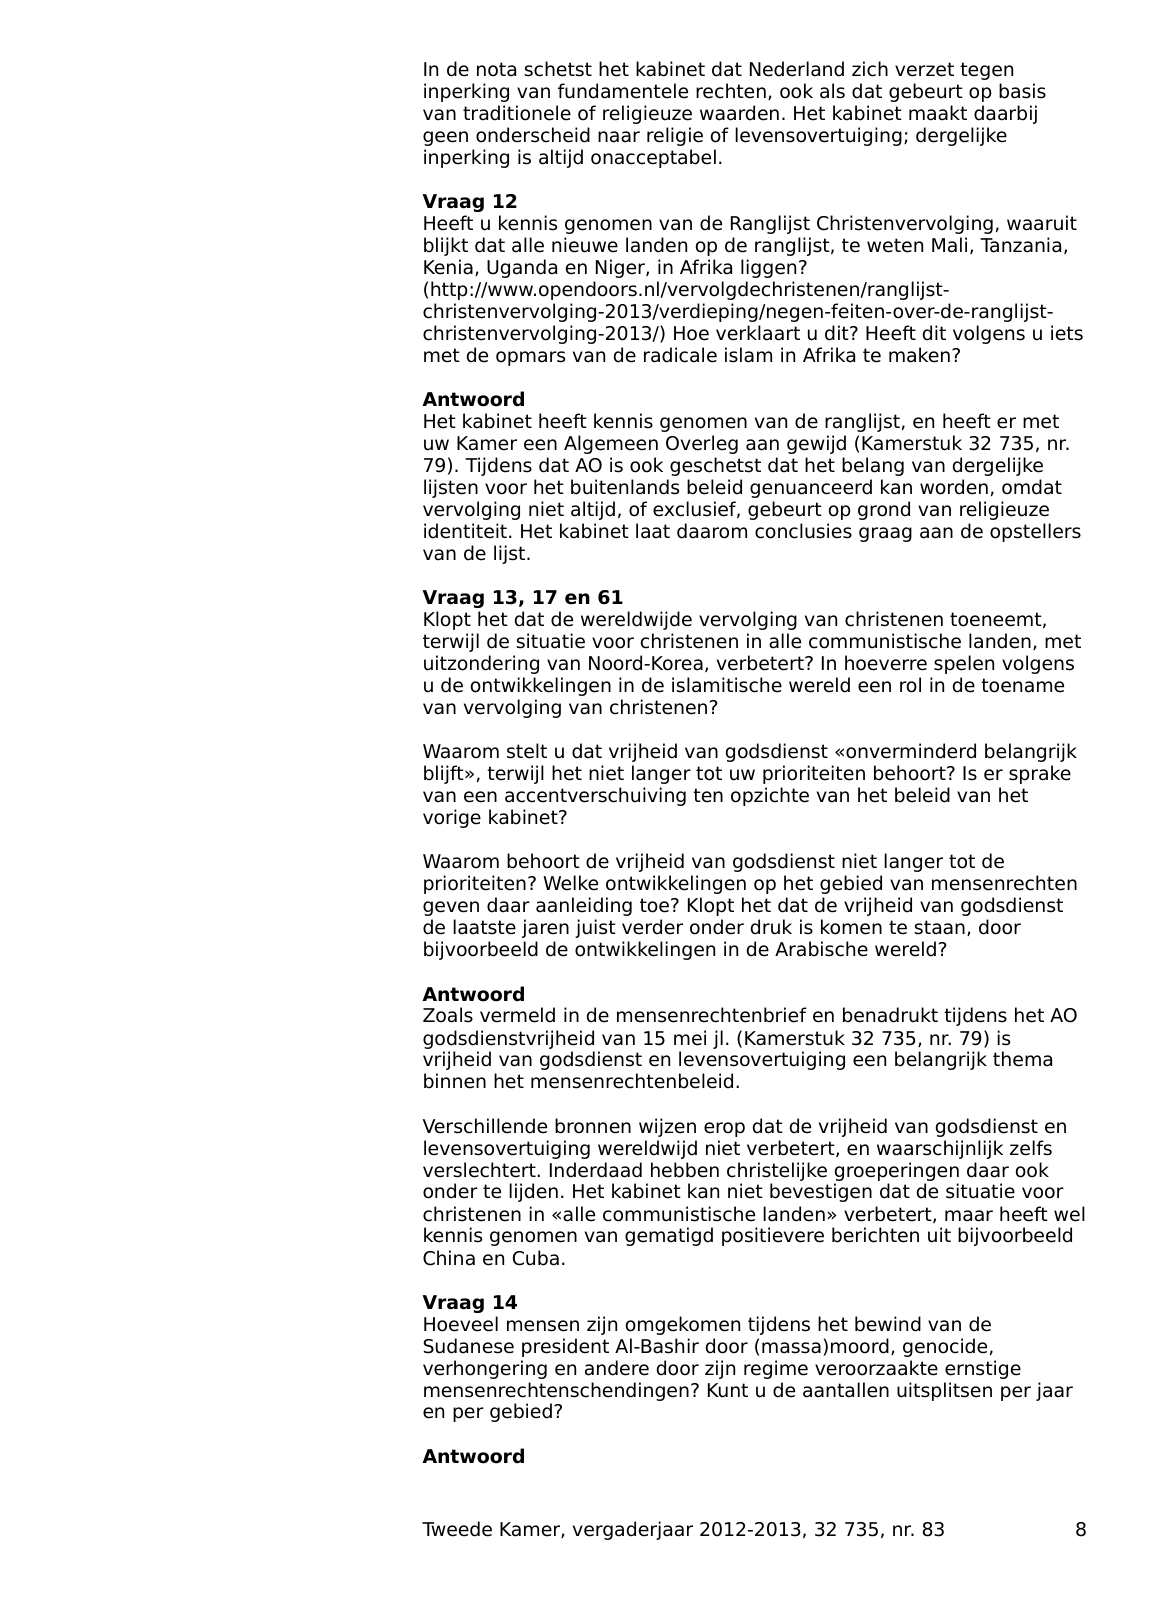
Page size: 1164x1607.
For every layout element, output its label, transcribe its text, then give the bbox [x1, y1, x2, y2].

text Antwoord [422, 983, 1087, 1005]
text Vraag 14 [422, 1292, 1087, 1313]
text Klopt het dat de wereldwijde vervolging van christenen toeneemt, terwijl de situatie voor christenen in alle communistische landen, met uitzondering van Noord-Korea, verbetert? In hoeverre spelen volgens u de ontwikkelingen in de islamitische wereld een rol in de toename van vervolging van christenen? [422, 609, 1087, 719]
text In de nota schetst het kabinet dat Nederland zich verzet tegen inperking van fundamentele rechten, ook als dat gebeurt op basis van traditionele of religieuze waarden. Het kabinet maakt daarbij geen onderscheid naar religie of levensovertuiging; dergelijke inperking is altijd onacceptabel. [422, 59, 1087, 169]
text Antwoord [422, 389, 1087, 411]
text Hoeveel mensen zijn omgekomen tijdens het bewind van de Sudanese president Al-Bashir door (massa)moord, genocide, verhongering en andere door zijn regime veroorzaakte ernstige mensenrechtenschendingen? Kunt u de aantallen uitsplitsen per jaar en per gebied? [422, 1313, 1087, 1423]
text Zoals vermeld in de mensenrechtenbrief en benadrukt tijdens het AO godsdienstvrijheid van 15 mei jl. (Kamerstuk 32 735, nr. 79) is vrijheid van godsdienst en levensovertuiging een belangrijk thema binnen het mensenrechtenbeleid. [422, 1005, 1087, 1093]
text Antwoord [422, 1446, 1087, 1468]
text Het kabinet heeft kennis genomen van de ranglijst, en heeft er met uw Kamer een Algemeen Overleg aan gewijd (Kamerstuk 32 735, nr. 79). Tijdens dat AO is ook geschetst dat het belang van dergelijke lijsten voor het buitenlands beleid genuanceerd kan worden, omdat vervolging niet altijd, of exclusief, gebeurt op grond van religieuze identiteit. Het kabinet laat daarom conclusies graag aan de opstellers van de lijst. [422, 411, 1087, 565]
text Vraag 12 [422, 191, 1087, 213]
text Heeft u kennis genomen van de Ranglijst Christenvervolging, waaruit blijkt dat alle nieuwe landen op de ranglijst, te weten Mali, Tanzania, Kenia, Uganda en Niger, in Afrika liggen? (http://www.opendoors.nl/vervolgdechristenen/ranglijst-christenvervolging-2013/verdieping/negen-feiten-over-de-ranglijst-christenvervolging-2013/) Hoe verklaart u dit? Heeft dit volgens u iets met de opmars van de radicale islam in Afrika te maken? [422, 213, 1087, 367]
text Waarom behoort de vrijheid van godsdienst niet langer tot de prioriteiten? Welke ontwikkelingen op het gebied van mensenrechten geven daar aanleiding toe? Klopt het dat de vrijheid van godsdienst de laatste jaren juist verder onder druk is komen te staan, door bijvoorbeeld de ontwikkelingen in de Arabische wereld? [422, 851, 1087, 961]
text Verschillende bronnen wijzen erop dat de vrijheid van godsdienst en levensovertuiging wereldwijd niet verbetert, en waarschijnlijk zelfs verslechtert. Inderdaad hebben christelijke groeperingen daar ook onder te lijden. Het kabinet kan niet bevestigen dat de situatie voor christenen in «alle communistische landen» verbetert, maar heeft wel kennis genomen van gematigd positievere berichten uit bijvoorbeeld China en Cuba. [422, 1116, 1087, 1269]
text Vraag 13, 17 en 61 [422, 587, 1087, 609]
text Waarom stelt u dat vrijheid van godsdienst «onverminderd belangrijk blijft», terwijl het niet langer tot uw prioriteiten behoort? Is er sprake van een accentverschuiving ten opzichte van het beleid van het vorige kabinet? [422, 741, 1087, 829]
